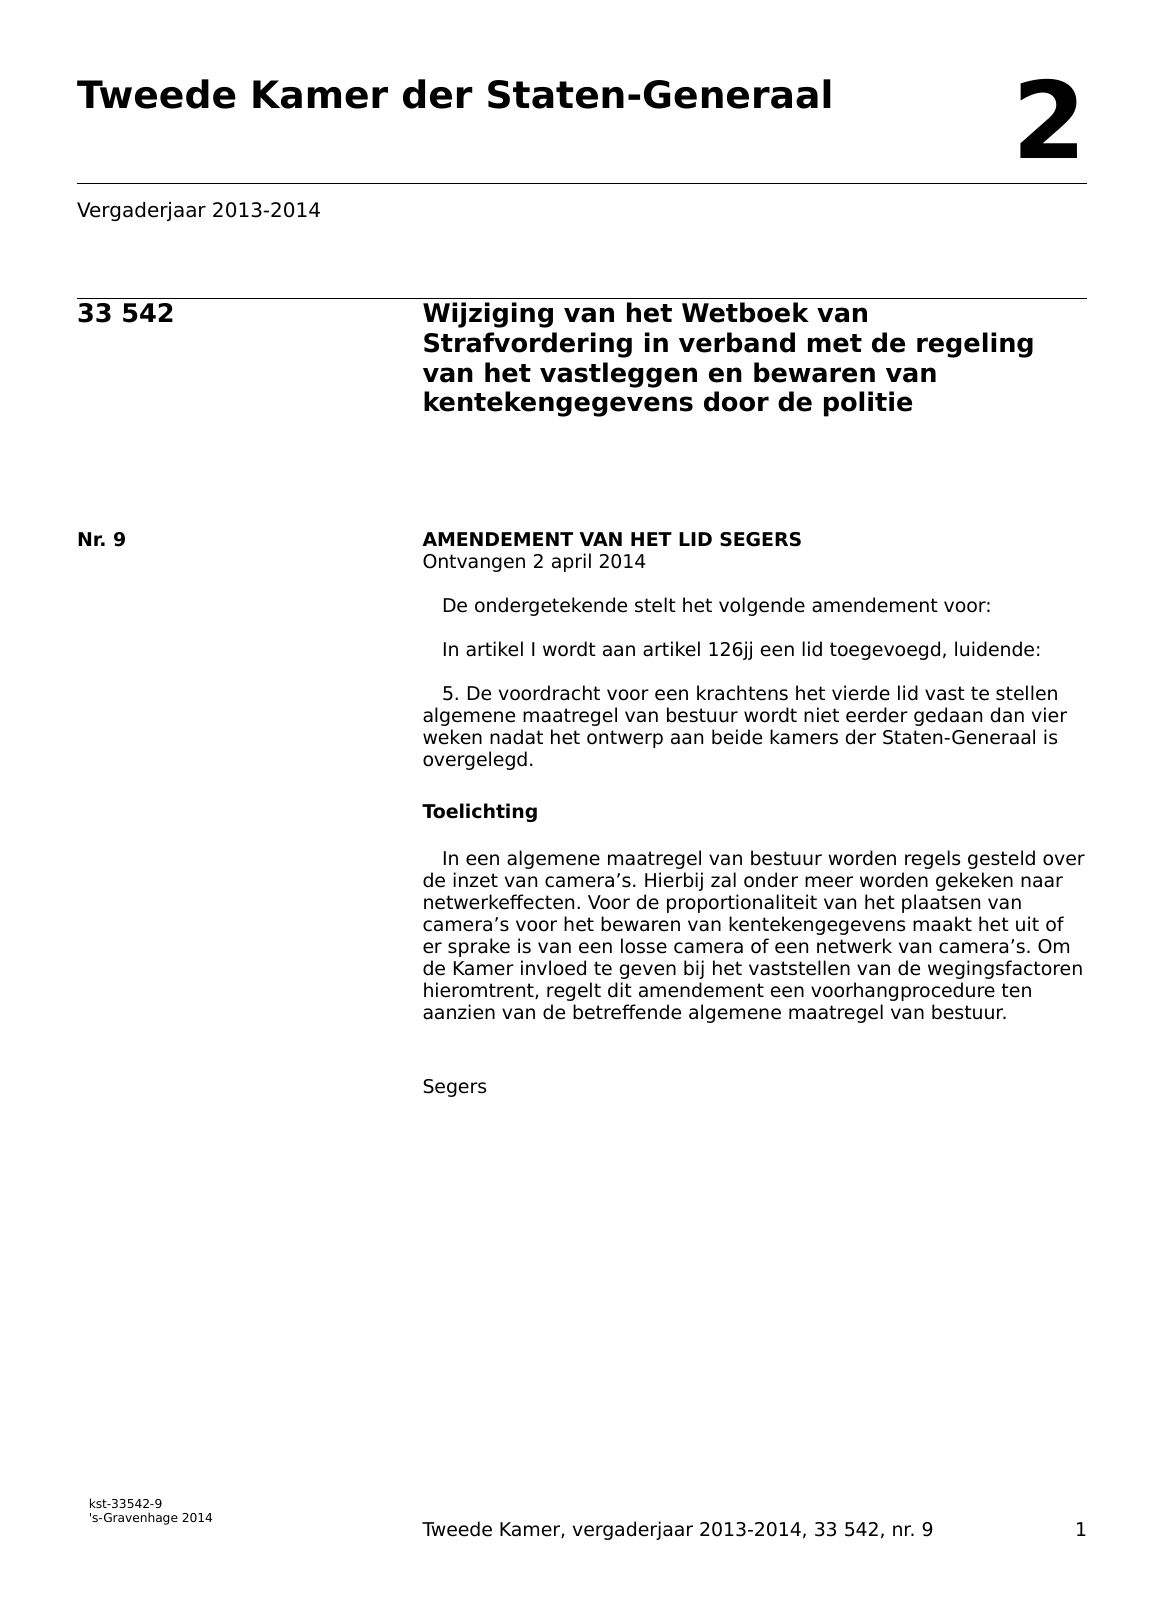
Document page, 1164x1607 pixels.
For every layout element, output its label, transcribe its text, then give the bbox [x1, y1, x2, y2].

text De ondergetekende stelt het volgende amendement voor: [422, 595, 1087, 617]
table_header Tweede Kamer der Staten-Generaal [77, 59, 886, 183]
subtitle 33 542 Wijziging van het Wetboek van Strafvordering in verband met de regeling van het vastleggen en bewaren van kentekengegevens door de politie [77, 299, 1087, 418]
table_header 2 [886, 59, 1087, 183]
subtitle Nr. 9 AMENDEMENT VAN HET LID SEGERS [77, 529, 1087, 551]
text In een algemene maatregel van bestuur worden regels gesteld over de inzet van camera’s. Hierbij zal onder meer worden gekeken naar netwerkeffecten. Voor de proportionaliteit van het plaatsen van camera’s voor het bewaren van kentekengegevens maakt het uit of er sprake is van een losse camera of een netwerk van camera’s. Om de Kamer invloed te geven bij het vaststellen van de wegingsfactoren hieromtrent, regelt dit amendement een voorhangprocedure ten aanzien van de betreffende algemene maatregel van bestuur. [422, 848, 1087, 1024]
text 5. De voordracht voor een krachtens het vierde lid vast te stellen algemene maatregel van bestuur wordt niet eerder gedaan dan vier weken nadat het ontwerp aan beide kamers der Staten-Generaal is overgelegd. [422, 683, 1087, 771]
table_cell Vergaderjaar 2013-2014 [77, 184, 1087, 298]
text kst-33542-9 [88, 1497, 323, 1511]
text Segers [422, 1054, 1087, 1098]
text Ontvangen 2 april 2014 [422, 551, 1087, 573]
subtitle Toelichting [422, 801, 1087, 823]
text In artikel I wordt aan artikel 126jj een lid toegevoegd, luidende: [422, 639, 1087, 661]
text 's-Gravenhage 2014 [88, 1511, 323, 1525]
